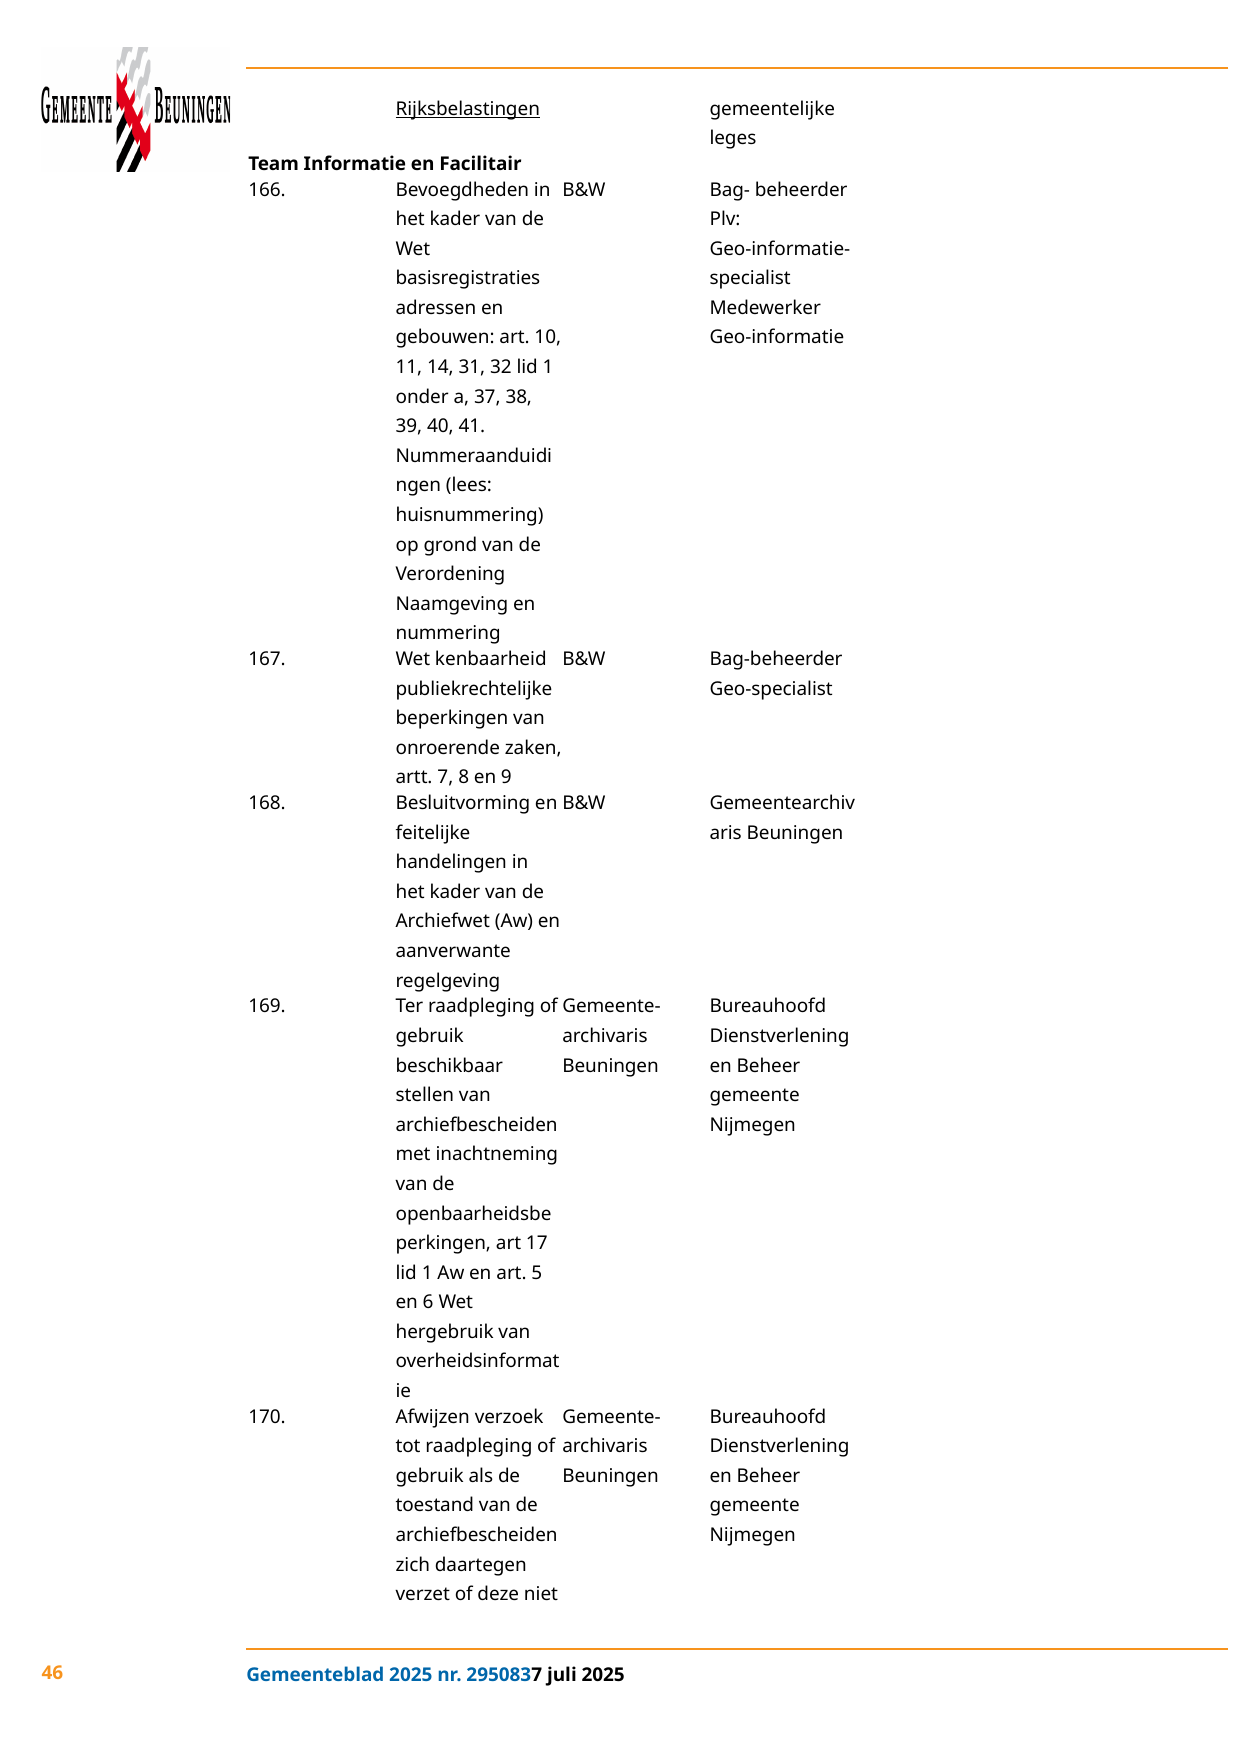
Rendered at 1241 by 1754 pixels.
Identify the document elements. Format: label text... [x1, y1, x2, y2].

table_cell [857, 95, 1004, 150]
table_cell Besluitvorming en feitelijke handelingen in het kader van de Archiefwet (Aw) en aanverwante regelgeving [395, 789, 562, 993]
table_cell Bureauhoofd Dienstverlening en Beheer gemeente Nijmegen [709, 993, 857, 1403]
table_cell [562, 95, 709, 150]
table_cell Rijksbelastingen [395, 95, 562, 150]
table_cell [1004, 176, 1152, 645]
table_cell [857, 789, 1004, 993]
table_cell Ter raadpleging of gebruik beschikbaar stellen van archiefbescheiden met inachtneming van de openbaarheidsbeperkingen, art 17 lid 1 Aw en art. 5 en 6 Wet hergebruik van overheidsinformatie [395, 993, 562, 1403]
table_cell [1004, 993, 1152, 1403]
table_cell [1004, 645, 1152, 789]
table_cell [857, 176, 1004, 645]
table_cell Bag-beheerder Geo-specialist [709, 645, 857, 789]
table_cell [857, 1403, 1004, 1606]
table_cell gemeentelijke leges [709, 95, 857, 150]
table_cell Gemeente-archivaris Beuningen [562, 993, 709, 1403]
table_cell Bag- beheerder Plv: Geo-informatie-specialist Medewerker Geo-informatie [709, 176, 857, 645]
table_cell B&W [562, 645, 709, 789]
table_cell 167. [248, 645, 395, 789]
table_cell [857, 993, 1004, 1403]
table_cell 168. [248, 789, 395, 993]
table_cell [1004, 789, 1152, 993]
table_cell Team Informatie en Facilitair [248, 150, 1152, 176]
table_cell 170. [248, 1403, 395, 1606]
table_cell B&W [562, 176, 709, 645]
table_cell [857, 645, 1004, 789]
table_cell 166. [248, 176, 395, 645]
table_cell Afwijzen verzoek tot raadpleging of gebruik als de toestand van de archiefbescheiden zich daartegen verzet of deze niet [395, 1403, 562, 1606]
table_cell Wet kenbaarheid publiekrechtelijke beperkingen van onroerende zaken, artt. 7, 8 en 9 [395, 645, 562, 789]
table_cell Bureauhoofd Dienstverlening en Beheer gemeente Nijmegen [709, 1403, 857, 1606]
table_cell [248, 95, 395, 150]
table_cell B&W [562, 789, 709, 993]
table_cell Bevoegdheden in het kader van de Wet basisregistraties adressen en gebouwen: art. 10, 11, 14, 31, 32 lid 1 onder a, 37, 38, 39, 40, 41. Nummeraanduidingen (lees: huisnummering) op grond van de Verordening Naamgeving en nummering [395, 176, 562, 645]
table_cell Gemeente-archivaris Beuningen [562, 1403, 709, 1606]
table_cell 169. [248, 993, 395, 1403]
picture [41, 47, 231, 172]
table_cell [1004, 95, 1152, 150]
table_cell [1004, 1403, 1152, 1606]
table_cell Gemeentearchivaris Beuningen [709, 789, 857, 993]
